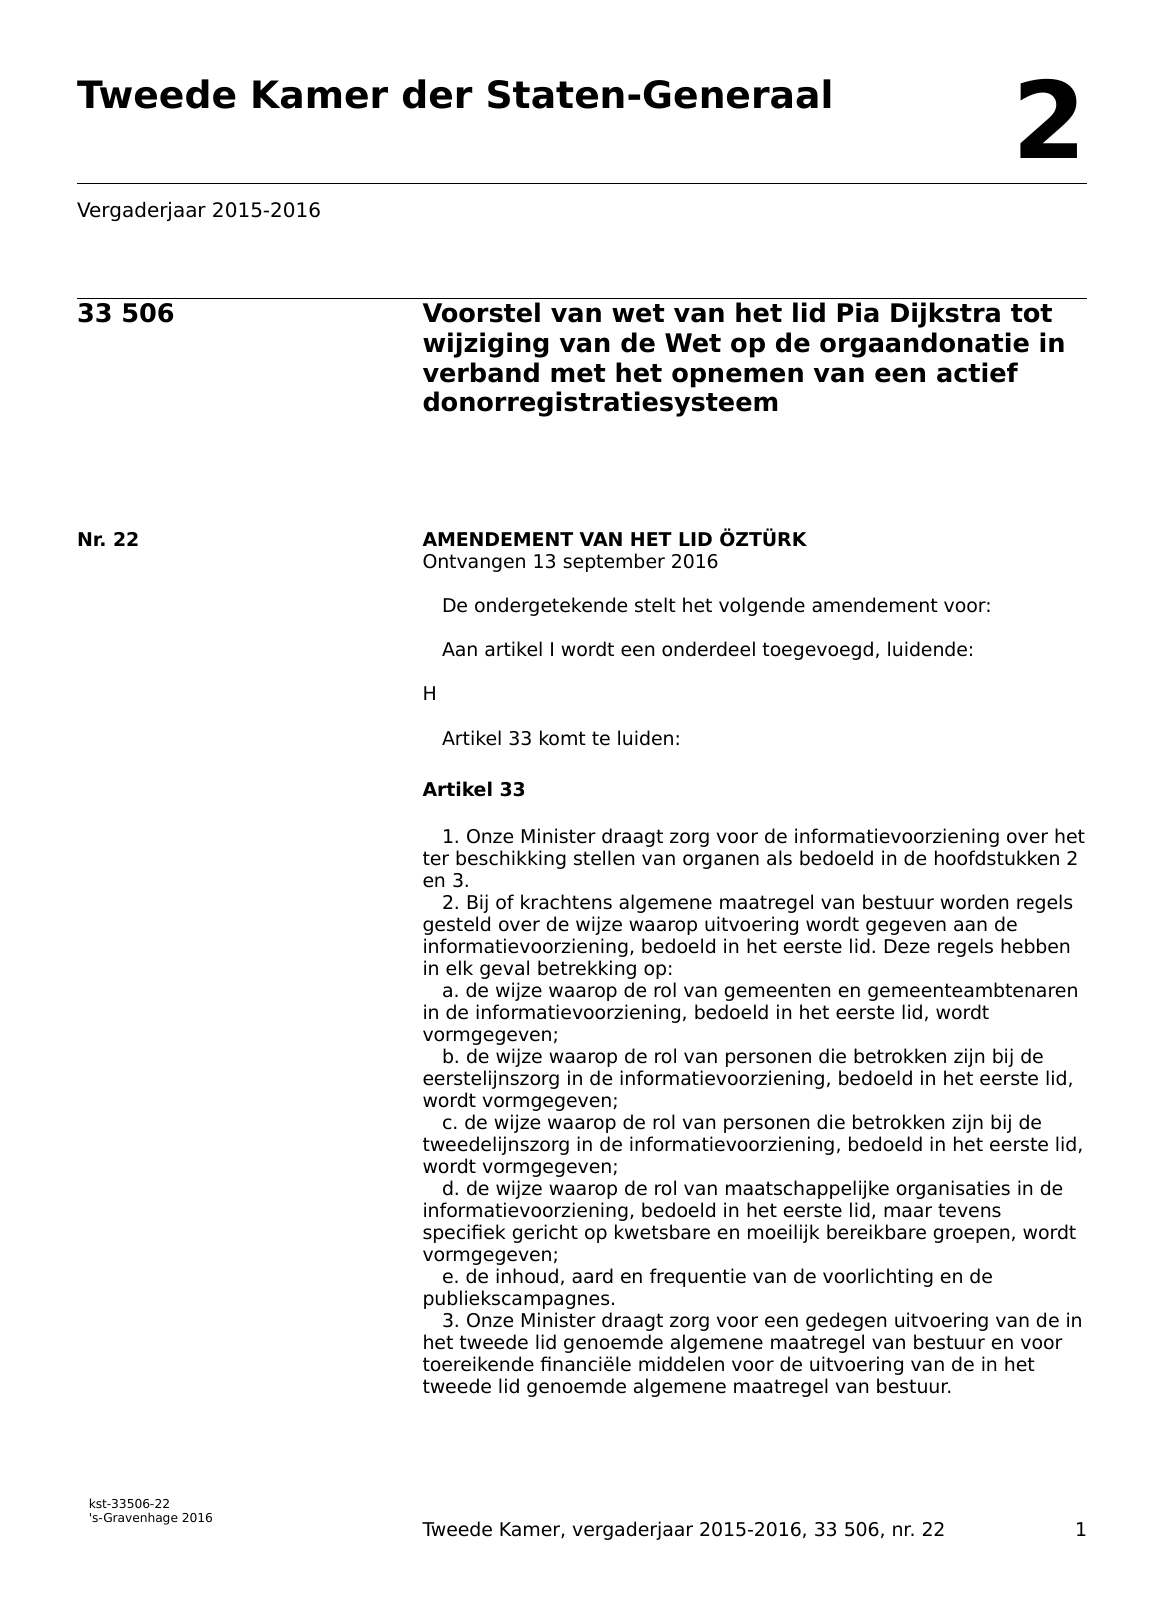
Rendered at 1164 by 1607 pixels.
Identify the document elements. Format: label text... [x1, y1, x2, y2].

text Aan artikel I wordt een onderdeel toegevoegd, luidende: [422, 639, 1087, 661]
text 's-Gravenhage 2016 [88, 1511, 323, 1525]
text d. de wijze waarop de rol van maatschappelijke organisaties in de informatievoorziening, bedoeld in het eerste lid, maar tevens specifiek gericht op kwetsbare en moeilijk bereikbare groepen, wordt vormgegeven; [422, 1178, 1087, 1266]
text Artikel 33 komt te luiden: [422, 727, 1087, 749]
text b. de wijze waarop de rol van personen die betrokken zijn bij de eerstelijnszorg in de informatievoorziening, bedoeld in het eerste lid, wordt vormgegeven; [422, 1046, 1087, 1112]
text Ontvangen 13 september 2016 [422, 551, 1087, 573]
table_cell Vergaderjaar 2015-2016 [77, 184, 1087, 298]
table_header 2 [886, 59, 1087, 183]
subtitle Nr. 22 AMENDEMENT VAN HET LID ÖZTÜRK [77, 529, 1087, 551]
text 3. Onze Minister draagt zorg voor een gedegen uitvoering van de in het tweede lid genoemde algemene maatregel van bestuur en voor toereikende financiële middelen voor de uitvoering van de in het tweede lid genoemde algemene maatregel van bestuur. [422, 1310, 1087, 1398]
text a. de wijze waarop de rol van gemeenten en gemeenteambtenaren in de informatievoorziening, bedoeld in het eerste lid, wordt vormgegeven; [422, 980, 1087, 1046]
text 1. Onze Minister draagt zorg voor de informatievoorziening over het ter beschikking stellen van organen als bedoeld in de hoofdstukken 2 en 3. [422, 826, 1087, 892]
text e. de inhoud, aard en frequentie van de voorlichting en de publiekscampagnes. [422, 1266, 1087, 1310]
text 2. Bij of krachtens algemene maatregel van bestuur worden regels gesteld over de wijze waarop uitvoering wordt gegeven aan de informatievoorziening, bedoeld in het eerste lid. Deze regels hebben in elk geval betrekking op: [422, 892, 1087, 980]
text H [422, 683, 1087, 705]
text De ondergetekende stelt het volgende amendement voor: [422, 595, 1087, 617]
table_header Tweede Kamer der Staten-Generaal [77, 59, 886, 183]
subtitle 33 506 Voorstel van wet van het lid Pia Dijkstra tot wijziging van de Wet op de orgaandonatie in verband met het opnemen van een actief donorregistratiesysteem [77, 299, 1087, 418]
text kst-33506-22 [88, 1497, 323, 1511]
text c. de wijze waarop de rol van personen die betrokken zijn bij de tweedelijnszorg in de informatievoorziening, bedoeld in het eerste lid, wordt vormgegeven; [422, 1112, 1087, 1178]
subtitle Artikel 33 [422, 779, 1087, 801]
